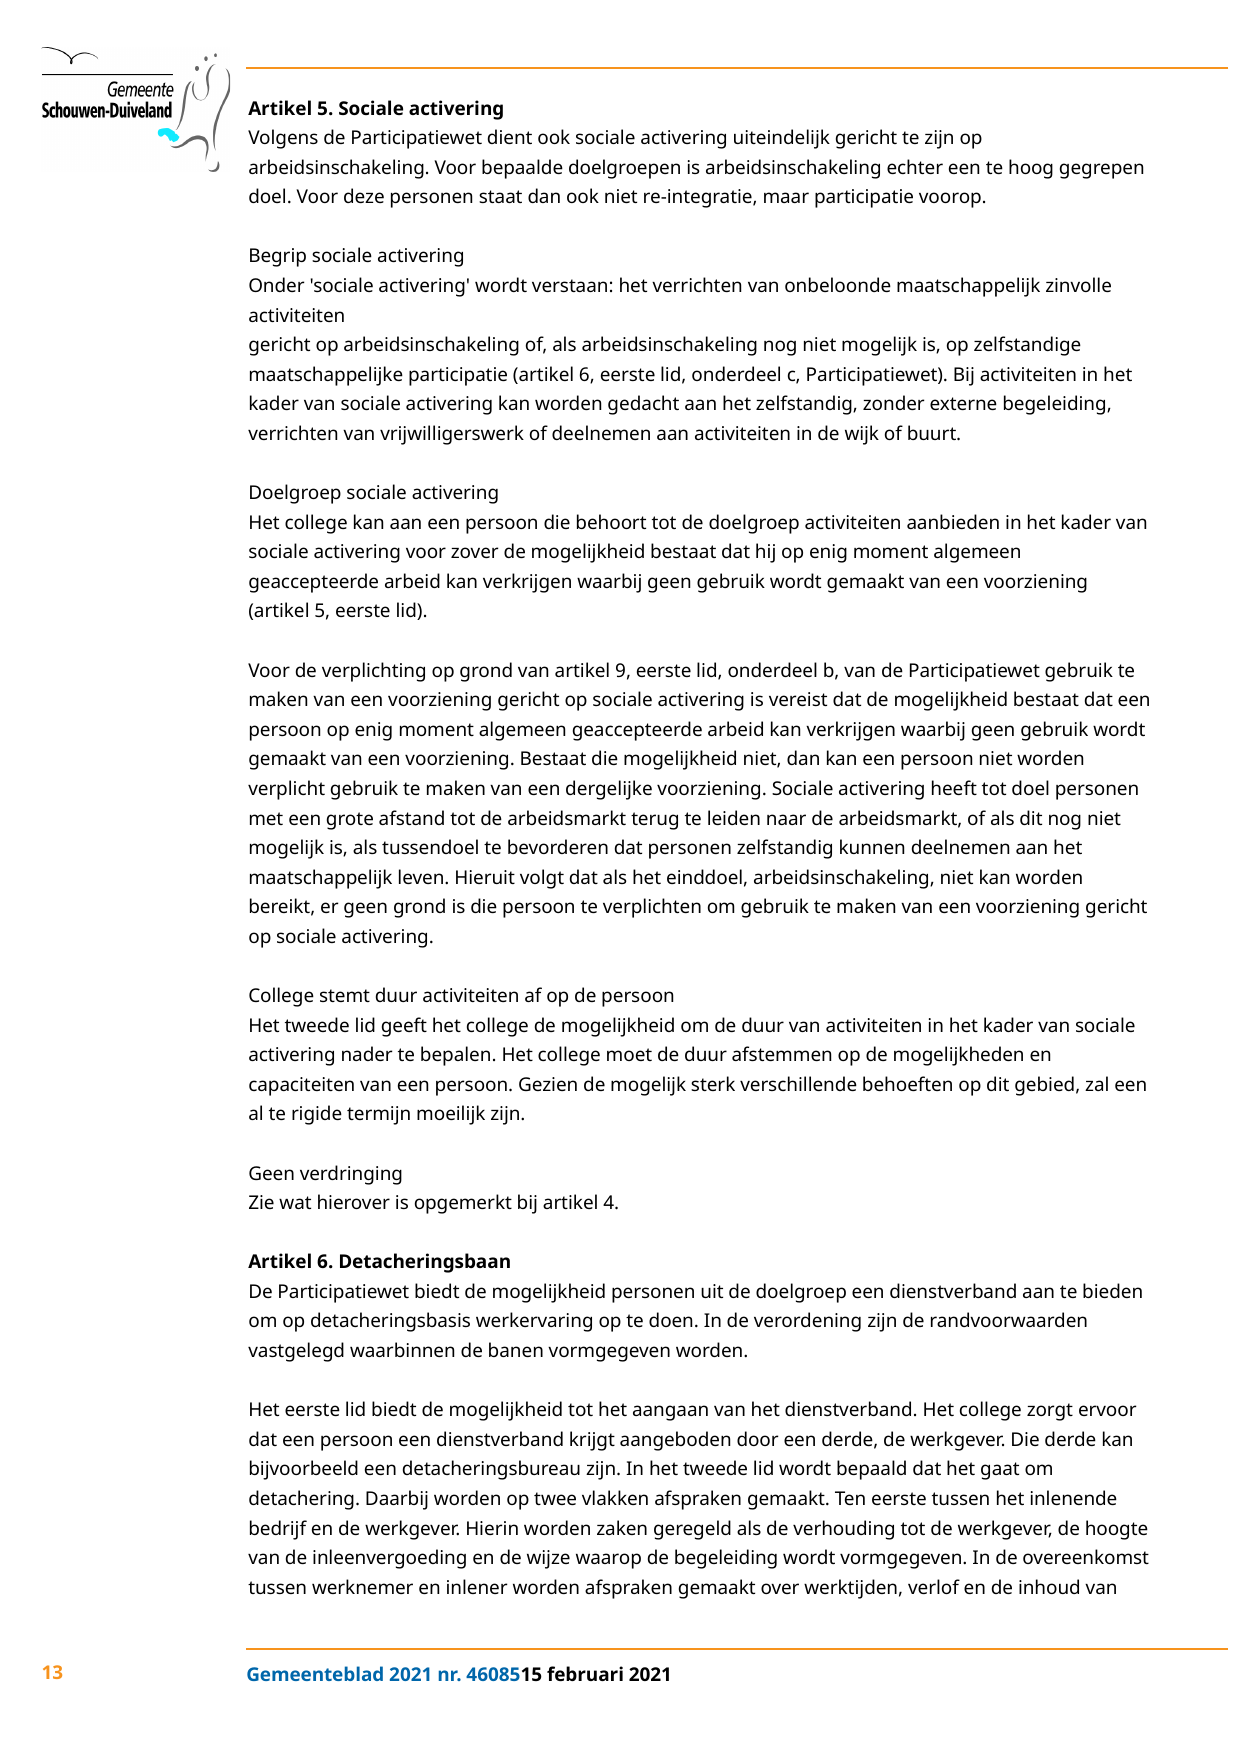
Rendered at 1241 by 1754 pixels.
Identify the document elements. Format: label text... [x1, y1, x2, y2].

text Artikel 5. Sociale activering [248, 95, 1152, 121]
text De Participatiewet biedt de mogelijkheid personen uit de doelgroep een dienstverband aan te bieden om op detacheringsbasis werkervaring op te doen. In de verordening zijn de randvoorwaarden vastgelegd waarbinnen de banen vormgegeven worden. [248, 1278, 1152, 1363]
text Onder 'sociale activering' wordt verstaan: het verrichten van onbeloonde maatschappelijk zinvolle activiteiten [248, 272, 1152, 328]
text Het eerste lid biedt de mogelijkheid tot het aangaan van het dienstverband. Het college zorgt ervoor dat een persoon een dienstverband krijgt aangeboden door een derde, de werkgever. Die derde kan bijvoorbeeld een detacheringsbureau zijn. In het tweede lid wordt bepaald dat het gaat om detachering. Daarbij worden op twee vlakken afspraken gemaakt. Ten eerste tussen het inlenende bedrijf en de werkgever. Hierin worden zaken geregeld als de verhouding tot de werkgever, de hoogte van de inleenvergoeding en de wijze waarop de begeleiding wordt vormgegeven. In de overeenkomst tussen werknemer en inlener worden afspraken gemaakt over werktijden, verlof en de inhoud van [248, 1396, 1152, 1600]
text Begrip sociale activering [248, 243, 1152, 268]
text Voor de verplichting op grond van artikel 9, eerste lid, onderdeel b, van de Participatiewet gebruik te maken van een voorziening gericht op sociale activering is vereist dat de mogelijkheid bestaat dat een persoon op enig moment algemeen geaccepteerde arbeid kan verkrijgen waarbij geen gebruik wordt gemaakt van een voorziening. Bestaat die mogelijkheid niet, dan kan een persoon niet worden verplicht gebruik te maken van een dergelijke voorziening. Sociale activering heeft tot doel personen met een grote afstand tot de arbeidsmarkt terug te leiden naar de arbeidsmarkt, of als dit nog niet mogelijk is, als tussendoel te bevorderen dat personen zelfstandig kunnen deelnemen aan het maatschappelijk leven. Hieruit volgt dat als het einddoel, arbeidsinschakeling, niet kan worden bereikt, er geen grond is die persoon te verplichten om gebruik te maken van een voorziening gericht op sociale activering. [248, 657, 1152, 949]
text Volgens de Participatiewet dient ook sociale activering uiteindelijk gericht te zijn op arbeidsinschakeling. Voor bepaalde doelgroepen is arbeidsinschakeling echter een te hoog gegrepen doel. Voor deze personen staat dan ook niet re-integratie, maar participatie voorop. [248, 124, 1152, 209]
text Doelgroep sociale activering [248, 479, 1152, 505]
text Het tweede lid geeft het college de mogelijkheid om de duur van activiteiten in het kader van sociale activering nader te bepalen. Het college moet de duur afstemmen op de mogelijkheden en capaciteiten van een persoon. Gezien de mogelijk sterk verschillende behoeften op dit gebied, zal een al te rigide termijn moeilijk zijn. [248, 1012, 1152, 1126]
text Het college kan aan een persoon die behoort tot de doelgroep activiteiten aanbieden in het kader van sociale activering voor zover de mogelijkheid bestaat dat hij op enig moment algemeen geaccepteerde arbeid kan verkrijgen waarbij geen gebruik wordt gemaakt van een voorziening (artikel 5, eerste lid). [248, 509, 1152, 623]
text College stemt duur activiteiten af op de persoon [248, 982, 1152, 1008]
text Artikel 6. Detacheringsbaan [248, 1248, 1152, 1274]
text Zie wat hierover is opgemerkt bij artikel 4. [248, 1189, 1152, 1215]
picture [41, 47, 231, 172]
text Geen verdringing [248, 1160, 1152, 1186]
text gericht op arbeidsinschakeling of, als arbeidsinschakeling nog niet mogelijk is, op zelfstandige maatschappelijke participatie (artikel 6, eerste lid, onderdeel c, Participatiewet). Bij activiteiten in het kader van sociale activering kan worden gedacht aan het zelfstandig, zonder externe begeleiding, verrichten van vrijwilligerswerk of deelnemen aan activiteiten in de wijk of buurt. [248, 331, 1152, 446]
